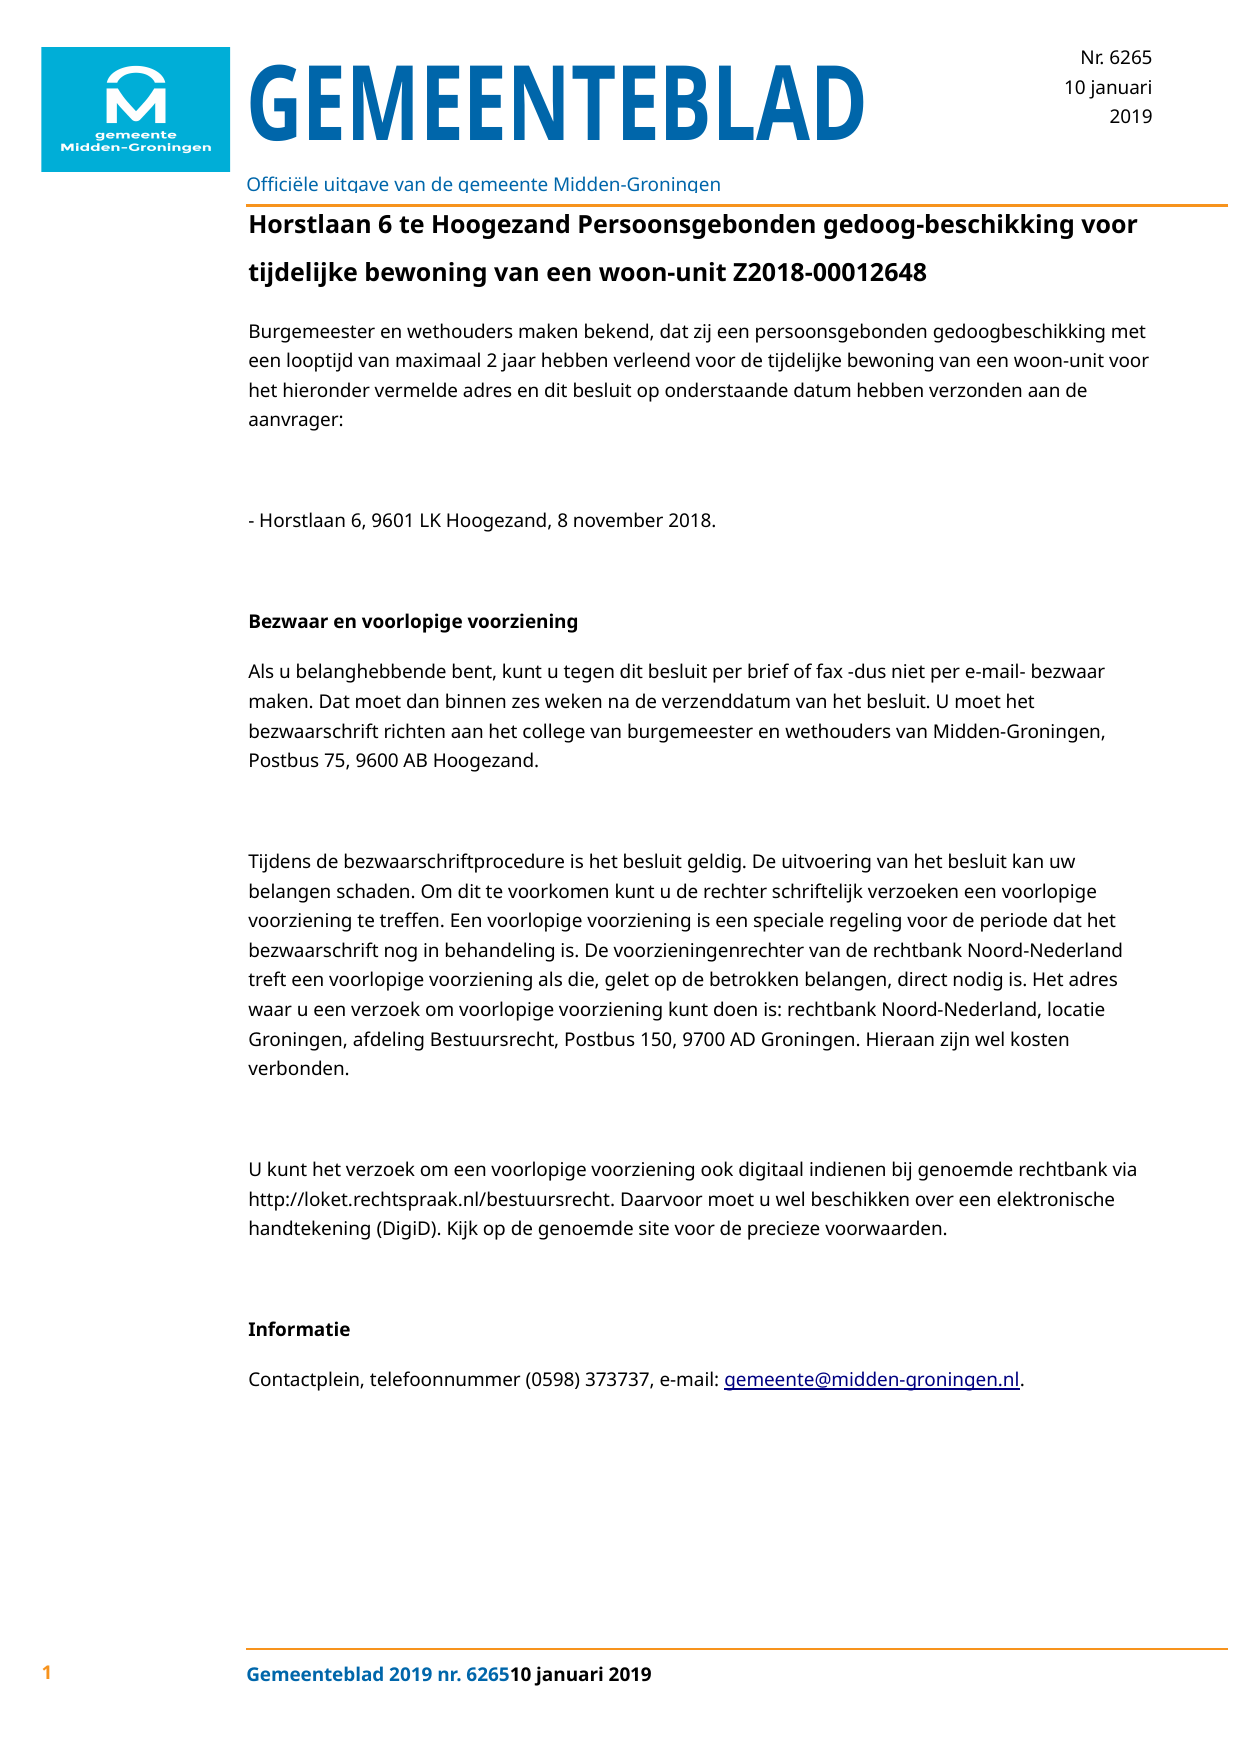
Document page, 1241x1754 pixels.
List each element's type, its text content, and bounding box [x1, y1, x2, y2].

text Informatie [248, 1316, 1152, 1342]
text U kunt het verzoek om een voorlopige voorziening ook digitaal indienen bij genoemde rechtbank via http://loket.rechtspraak.nl/bestuursrecht. Daarvoor moet u wel beschikken over een elektronische handtekening (DigiD). Kijk op de genoemde site voor de precieze voorwaarden. [248, 1156, 1152, 1241]
text Burgemeester en wethouders maken bekend, dat zij een persoonsgebonden gedoogbeschikking met een looptijd van maximaal 2 jaar hebben verleend voor de tijdelijke bewoning van een woon-unit voor het hieronder vermelde adres en dit besluit op onderstaande datum hebben verzonden aan de aanvrager: [248, 318, 1152, 432]
text Als u belanghebbende bent, kunt u tegen dit besluit per brief of fax -dus niet per e-mail- bezwaar maken. Dat moet dan binnen zes weken na de verzenddatum van het besluit. U moet het bezwaarschrift richten aan het college van burgemeester en wethouders van Midden-Groningen, Postbus 75, 9600 AB Hoogezand. [248, 659, 1152, 773]
text Horstlaan 6 te Hoogezand Persoonsgebonden gedoog-beschikking voor tijdelijke bewoning van een woon-unit Z2018-00012648 [248, 207, 1152, 288]
text Contactplein, telefoonnummer (0598) 373737, e-mail: gemeente@midden-groningen.nl. [248, 1367, 1152, 1392]
picture [184, 146, 190, 153]
picture [108, 66, 164, 82]
text Bezwaar en voorlopige voorziening [248, 608, 1152, 634]
picture [107, 89, 165, 122]
text - Horstlaan 6, 9601 LK Hoogezand, 8 november 2018. [248, 507, 1152, 533]
text Tijdens de bezwaarschriftprocedure is het besluit geldig. De uitvoering van het besluit kan uw belangen schaden. Om dit te voorkomen kunt u de rechter schriftelijk verzoeken een voorlopige voorziening te treffen. Een voorlopige voorziening is een speciale regeling voor de periode dat het bezwaarschrift nog in behandeling is. De voorzieningenrechter van de rechtbank Noord-Nederland treft een voorlopige voorziening als die, gelet op de betrokken belangen, direct nodig is. Het adres waar u een verzoek om voorlopige voorziening kunt doen is: rechtbank Noord-Nederland, locatie Groningen, afdeling Bestuursrecht, Postbus 150, 9700 AD Groningen. Hieraan zijn wel kosten verbonden. [248, 848, 1152, 1081]
